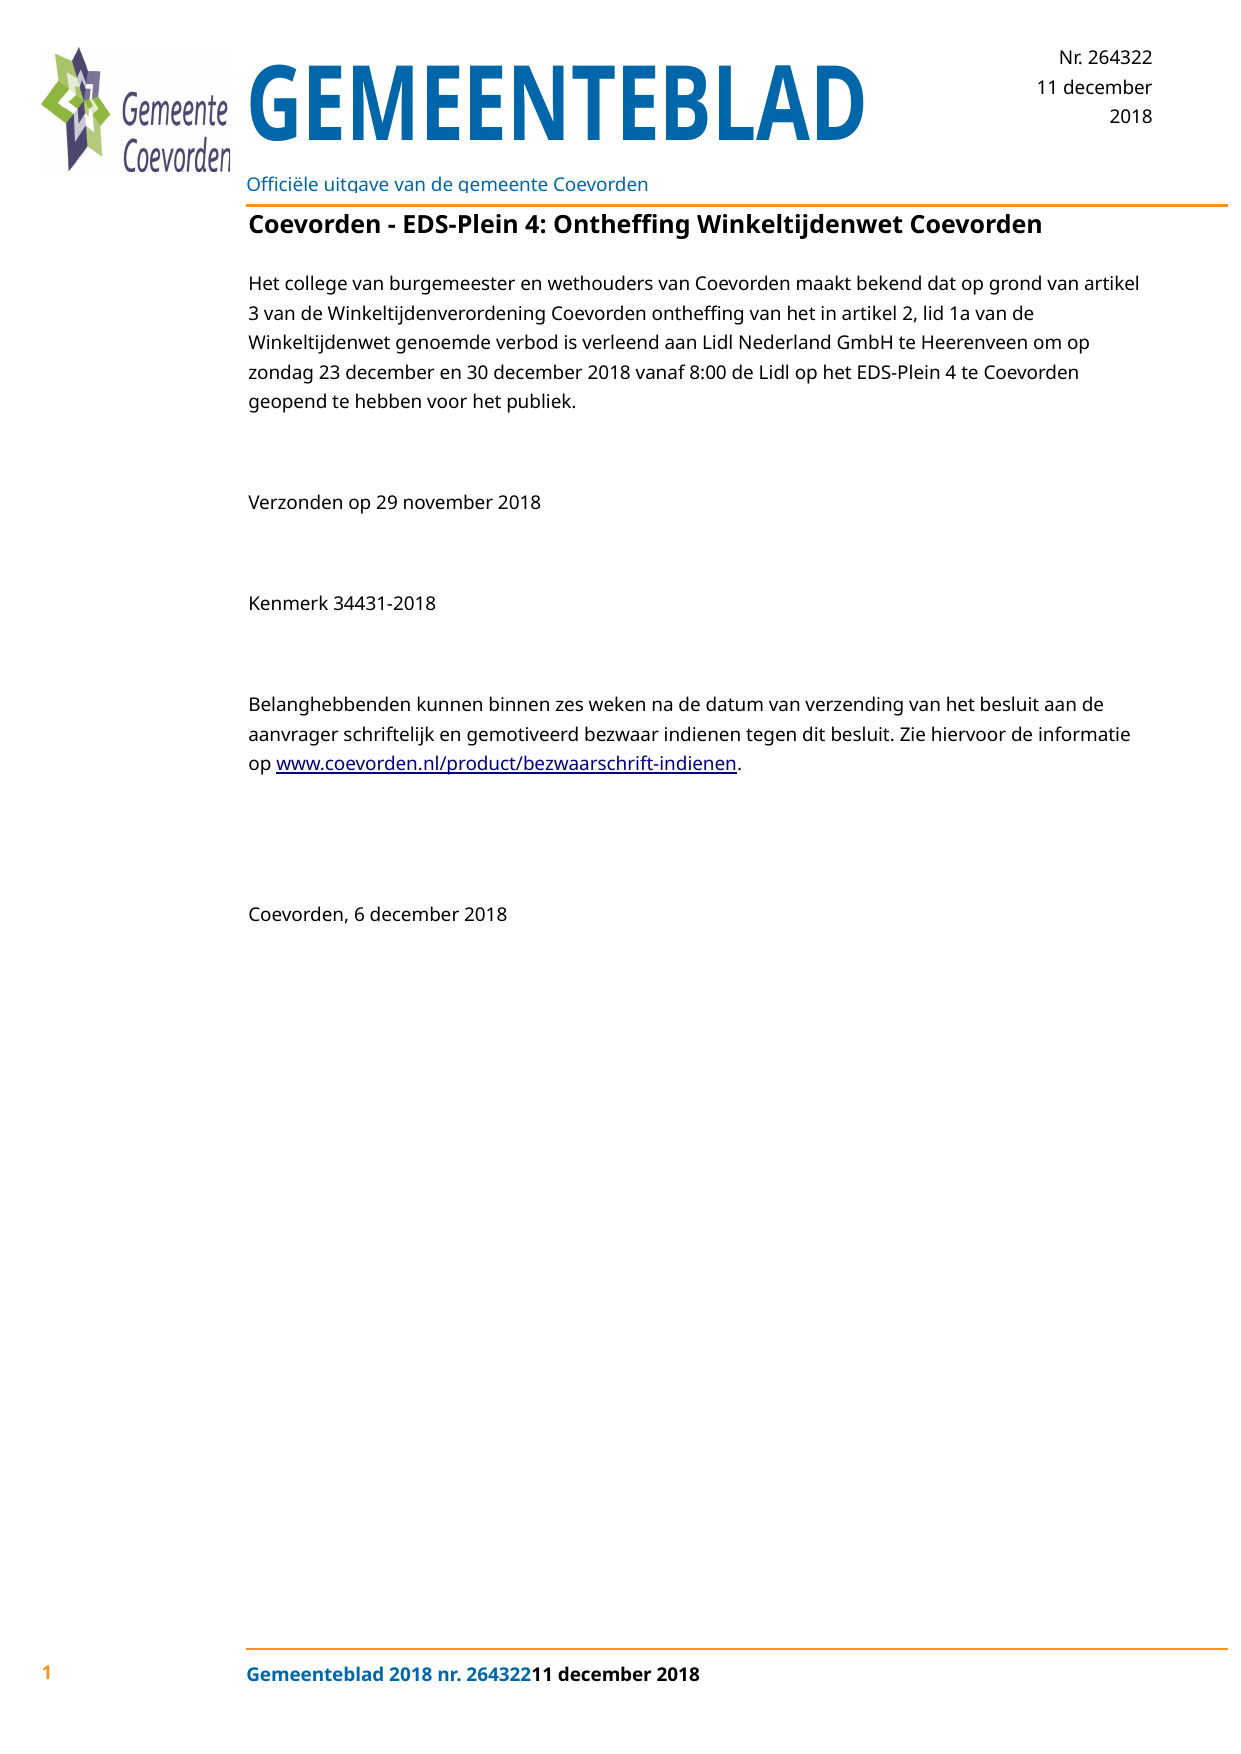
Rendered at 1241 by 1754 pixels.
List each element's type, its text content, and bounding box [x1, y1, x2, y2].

text Coevorden - EDS-Plein 4: Ontheffing Winkeltijdenwet Coevorden [248, 207, 1152, 241]
text Coevorden, 6 december 2018 [248, 902, 1152, 927]
text Verzonden op 29 november 2018 [248, 489, 1152, 515]
text Het college van burgemeester en wethouders van Coevorden maakt bekend dat op grond van artikel 3 van de Winkeltijdenverordening Coevorden ontheffing van het in artikel 2, lid 1a van de Winkeltijdenwet genoemde verbod is verleend aan Lidl Nederland GmbH te Heerenveen om op zondag 23 december en 30 december 2018 vanaf 8:00 de Lidl op het EDS-Plein 4 te Coevorden geopend te hebben voor het publiek. [248, 270, 1152, 414]
text Kenmerk 34431-2018 [248, 590, 1152, 616]
text Belanghebbenden kunnen binnen zes weken na de datum van verzending van het besluit aan de aanvrager schriftelijk en gemotiveerd bezwaar indienen tegen dit besluit. Zie hiervoor de informatie op www.coevorden.nl/product/bezwaarschrift-indienen. [248, 691, 1152, 776]
picture [41, 47, 231, 172]
